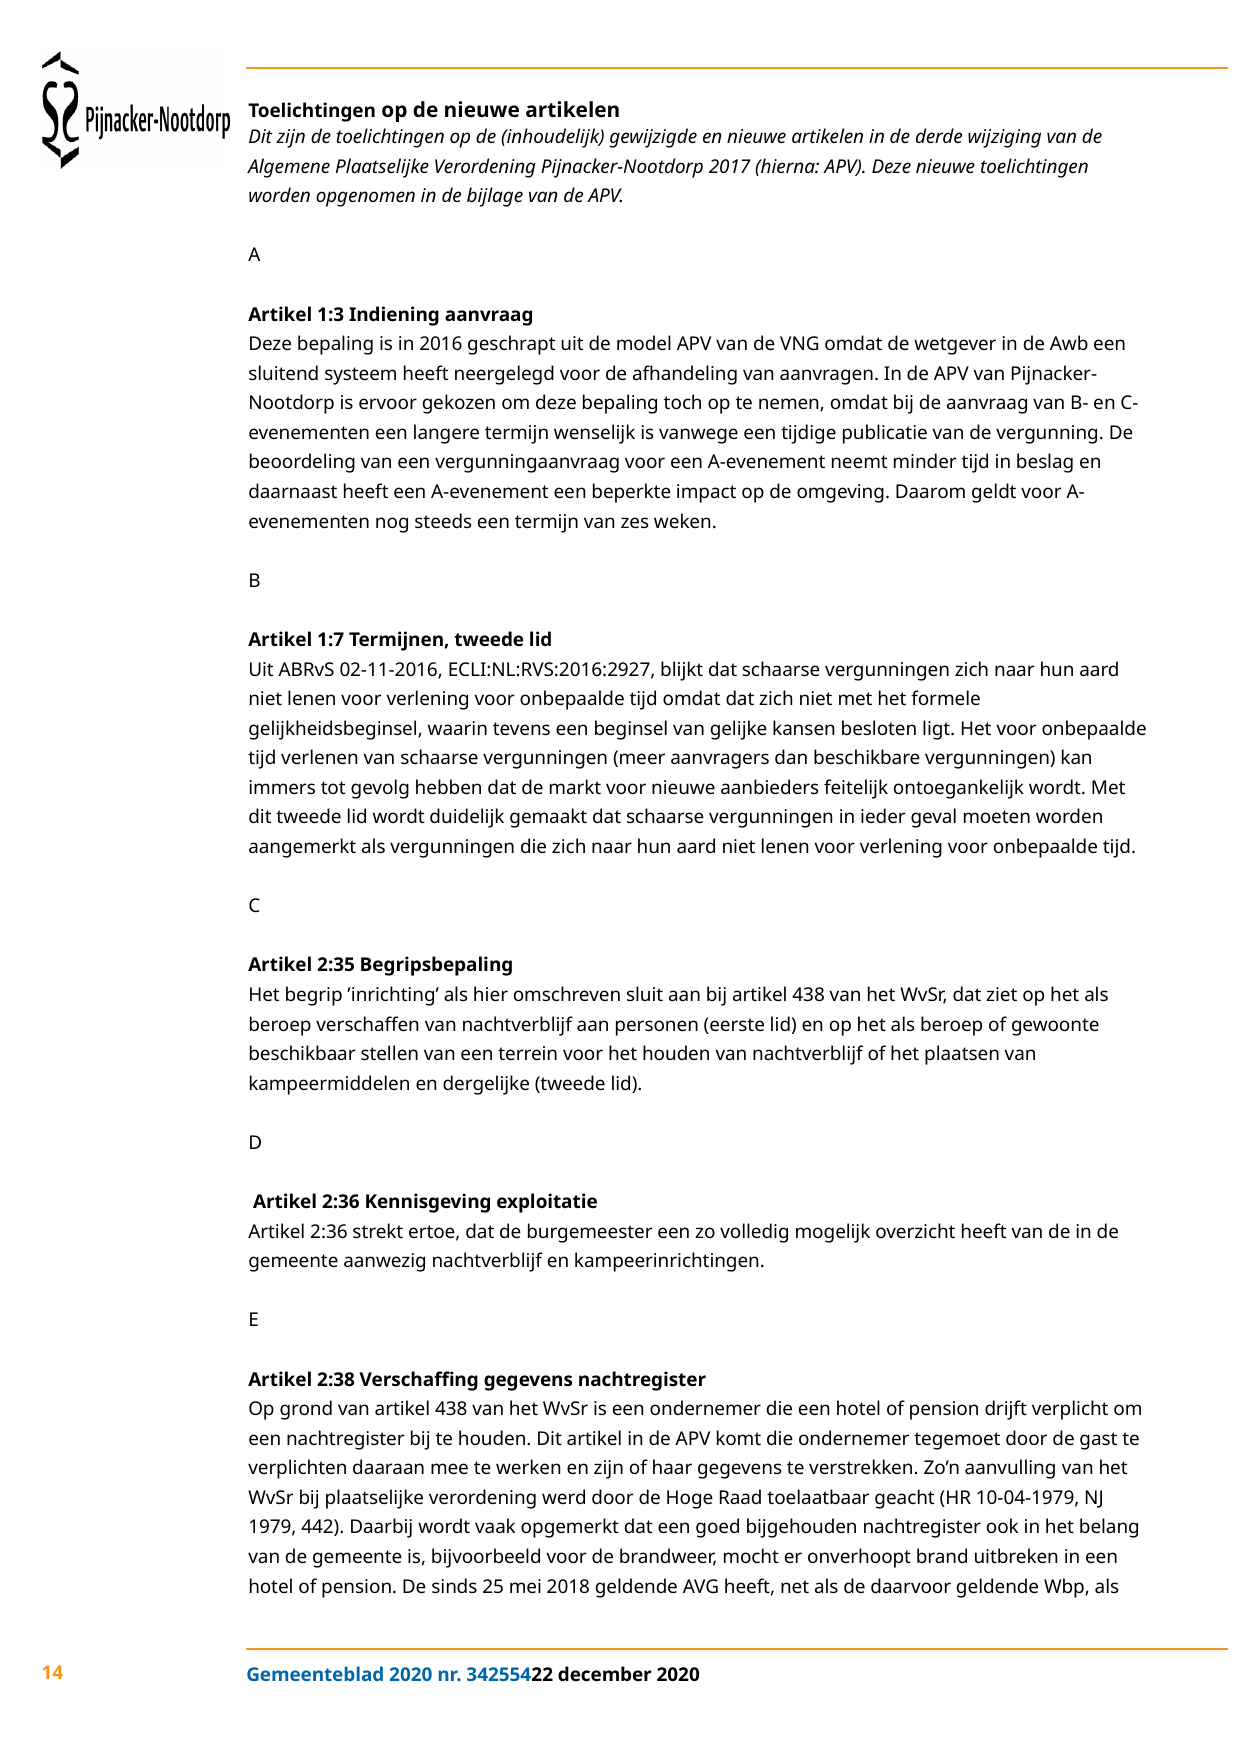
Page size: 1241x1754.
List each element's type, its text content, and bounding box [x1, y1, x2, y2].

text Artikel 1:3 Indiening aanvraag [248, 301, 1152, 327]
picture [41, 47, 231, 172]
text Het begrip ’inrichting’ als hier omschreven sluit aan bij artikel 438 van het WvSr, dat ziet op het als beroep verschaffen van nachtverblijf aan personen (eerste lid) en op het als beroep of gewoonte beschikbaar stellen van een terrein voor het houden van nachtverblijf of het plaatsen van kampeermiddelen en dergelijke (tweede lid). [248, 981, 1152, 1096]
text Artikel 2:36 Kennisgeving exploitatie [248, 1188, 1152, 1214]
text Artikel 2:36 strekt ertoe, dat de burgemeester een zo volledig mogelijk overzicht heeft van de in de gemeente aanwezig nachtverblijf en kampeerinrichtingen. [248, 1218, 1152, 1273]
text E [248, 1307, 1152, 1332]
text Artikel 2:38 Verschaffing gegevens nachtregister [248, 1366, 1152, 1392]
text C [248, 892, 1152, 918]
text A [248, 242, 1152, 267]
text Artikel 1:7 Termijnen, tweede lid [248, 626, 1152, 652]
text Deze bepaling is in 2016 geschrapt uit de model APV van de VNG omdat de wetgever in de Awb een sluitend systeem heeft neergelegd voor de afhandeling van aanvragen. In de APV van Pijnacker-Nootdorp is ervoor gekozen om deze bepaling toch op te nemen, omdat bij de aanvraag van B- en C-evenementen een langere termijn wenselijk is vanwege een tijdige publicatie van de vergunning. De beoordeling van een vergunningaanvraag voor een A-evenement neemt minder tijd in beslag en daarnaast heeft een A-evenement een beperkte impact op de omgeving. Daarom geldt voor A-evenementen nog steeds een termijn van zes weken. [248, 330, 1152, 534]
text Op grond van artikel 438 van het WvSr is een ondernemer die een hotel of pension drijft verplicht om een nachtregister bij te houden. Dit artikel in de APV komt die ondernemer tegemoet door de gast te verplichten daaraan mee te werken en zijn of haar gegevens te verstrekken. Zo’n aanvulling van het WvSr bij plaatselijke verordening werd door de Hoge Raad toelaatbaar geacht (HR 10-04-1979, NJ 1979, 442). Daarbij wordt vaak opgemerkt dat een goed bijgehouden nachtregister ook in het belang van de gemeente is, bijvoorbeeld voor de brandweer, mocht er onverhoopt brand uitbreken in een hotel of pension. De sinds 25 mei 2018 geldende AVG heeft, net als de daarvoor geldende Wbp, als [248, 1395, 1152, 1599]
text Dit zijn de toelichtingen op de (inhoudelijk) gewijzigde en nieuwe artikelen in de derde wijziging van de Algemene Plaatselijke Verordening Pijnacker-Nootdorp 2017 (hierna: APV). Deze nieuwe toelichtingen worden opgenomen in de bijlage van de APV. [248, 123, 1152, 208]
text D [248, 1129, 1152, 1155]
text Artikel 2:35 Begripsbepaling [248, 952, 1152, 977]
text Uit ABRvS 02-11-2016, ECLI:NL:RVS:2016:2927, blijkt dat schaarse vergunningen zich naar hun aard niet lenen voor verlening voor onbepaalde tijd omdat dat zich niet met het formele gelijkheidsbeginsel, waarin tevens een beginsel van gelijke kansen besloten ligt. Het voor onbepaalde tijd verlenen van schaarse vergunningen (meer aanvragers dan beschikbare vergunningen) kan immers tot gevolg hebben dat de markt voor nieuwe aanbieders feitelijk ontoegankelijk wordt. Met dit tweede lid wordt duidelijk gemaakt dat schaarse vergunningen in ieder geval moeten worden aangemerkt als vergunningen die zich naar hun aard niet lenen voor verlening voor onbepaalde tijd. [248, 656, 1152, 859]
text Toelichtingen op de nieuwe artikelen [248, 95, 1152, 123]
text B [248, 567, 1152, 593]
